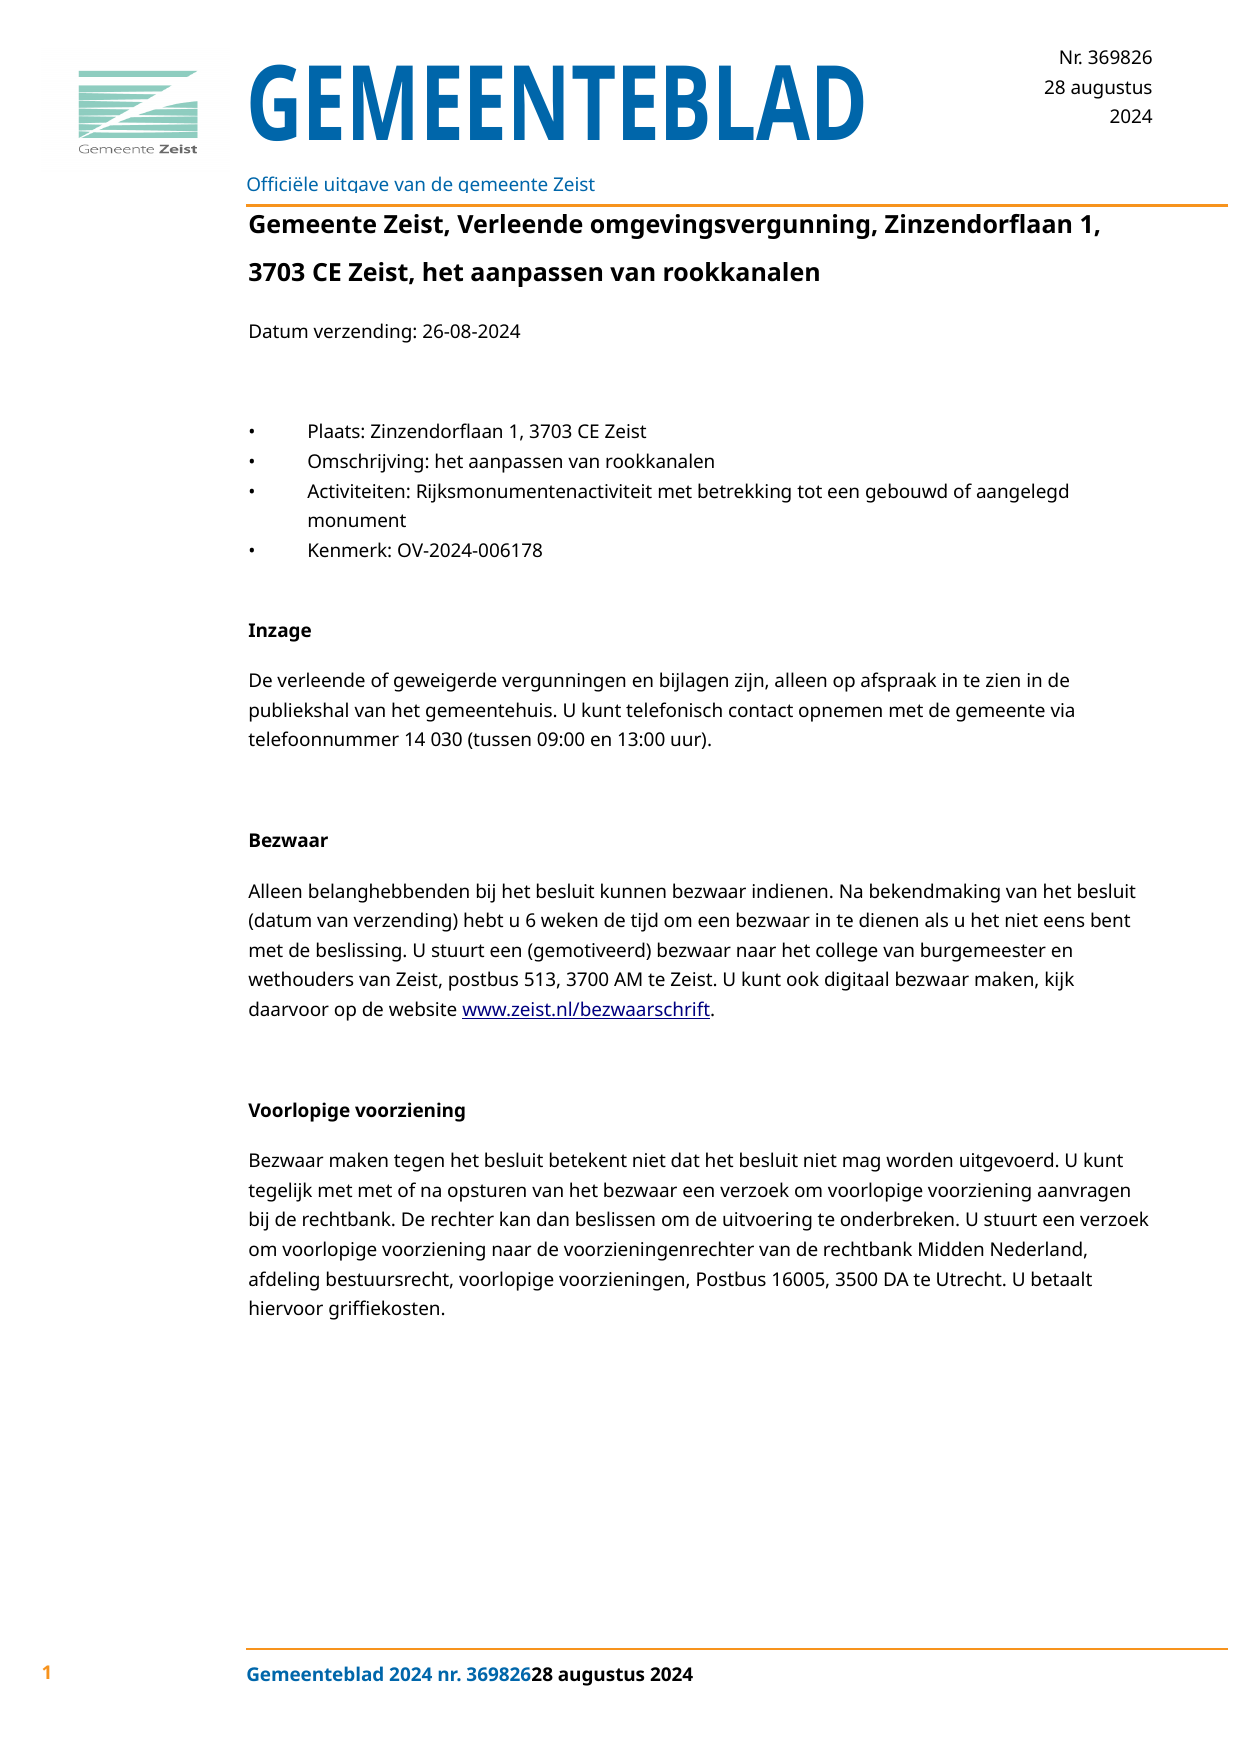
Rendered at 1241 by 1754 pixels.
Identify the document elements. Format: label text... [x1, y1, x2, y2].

list Activiteiten: Rijksmonumentenactiviteit met betrekking tot een gebouwd of aangelegd monument [248, 478, 1152, 533]
picture [41, 47, 231, 172]
list Omschrijving: het aanpassen van rookkanalen [248, 448, 1152, 474]
text Inzage [248, 617, 1152, 643]
list Plaats: Zinzendorflaan 1, 3703 CE Zeist [248, 419, 1152, 444]
text Gemeente Zeist, Verleende omgevingsvergunning, Zinzendorflaan 1, 3703 CE Zeist, het aanpassen van rookkanalen [248, 207, 1152, 288]
text Bezwaar [248, 827, 1152, 853]
text Voorlopige voorziening [248, 1097, 1152, 1123]
text De verleende of geweigerde vergunningen en bijlagen zijn, alleen op afspraak in te zien in de publiekshal van het gemeentehuis. U kunt telefonisch contact opnemen met de gemeente via telefoonnummer 14 030 (tussen 09:00 en 13:00 uur). [248, 667, 1152, 752]
text Datum verzending: 26-08-2024 [248, 318, 1152, 344]
text Bezwaar maken tegen het besluit betekent niet dat het besluit niet mag worden uitgevoerd. U kunt tegelijk met met of na opsturen van het bezwaar een verzoek om voorlopige voorziening aanvragen bij de rechtbank. De rechter kan dan beslissen om de uitvoering te onderbreken. U stuurt een verzoek om voorlopige voorziening naar de voorzieningenrechter van de rechtbank Midden Nederland, afdeling bestuursrecht, voorlopige voorzieningen, Postbus 16005, 3500 DA te Utrecht. U betaalt hiervoor griffiekosten. [248, 1147, 1152, 1321]
text Alleen belanghebbenden bij het besluit kunnen bezwaar indienen. Na bekendmaking van het besluit (datum van verzending) hebt u 6 weken de tijd om een bezwaar in te dienen als u het niet eens bent met de beslissing. U stuurt een (gemotiveerd) bezwaar naar het college van burgemeester en wethouders van Zeist, postbus 513, 3700 AM te Zeist. U kunt ook digitaal bezwaar maken, kijk daarvoor op de website www.zeist.nl/bezwaarschrift. [248, 878, 1152, 1022]
list Kenmerk: OV-2024-006178 [248, 537, 1152, 563]
